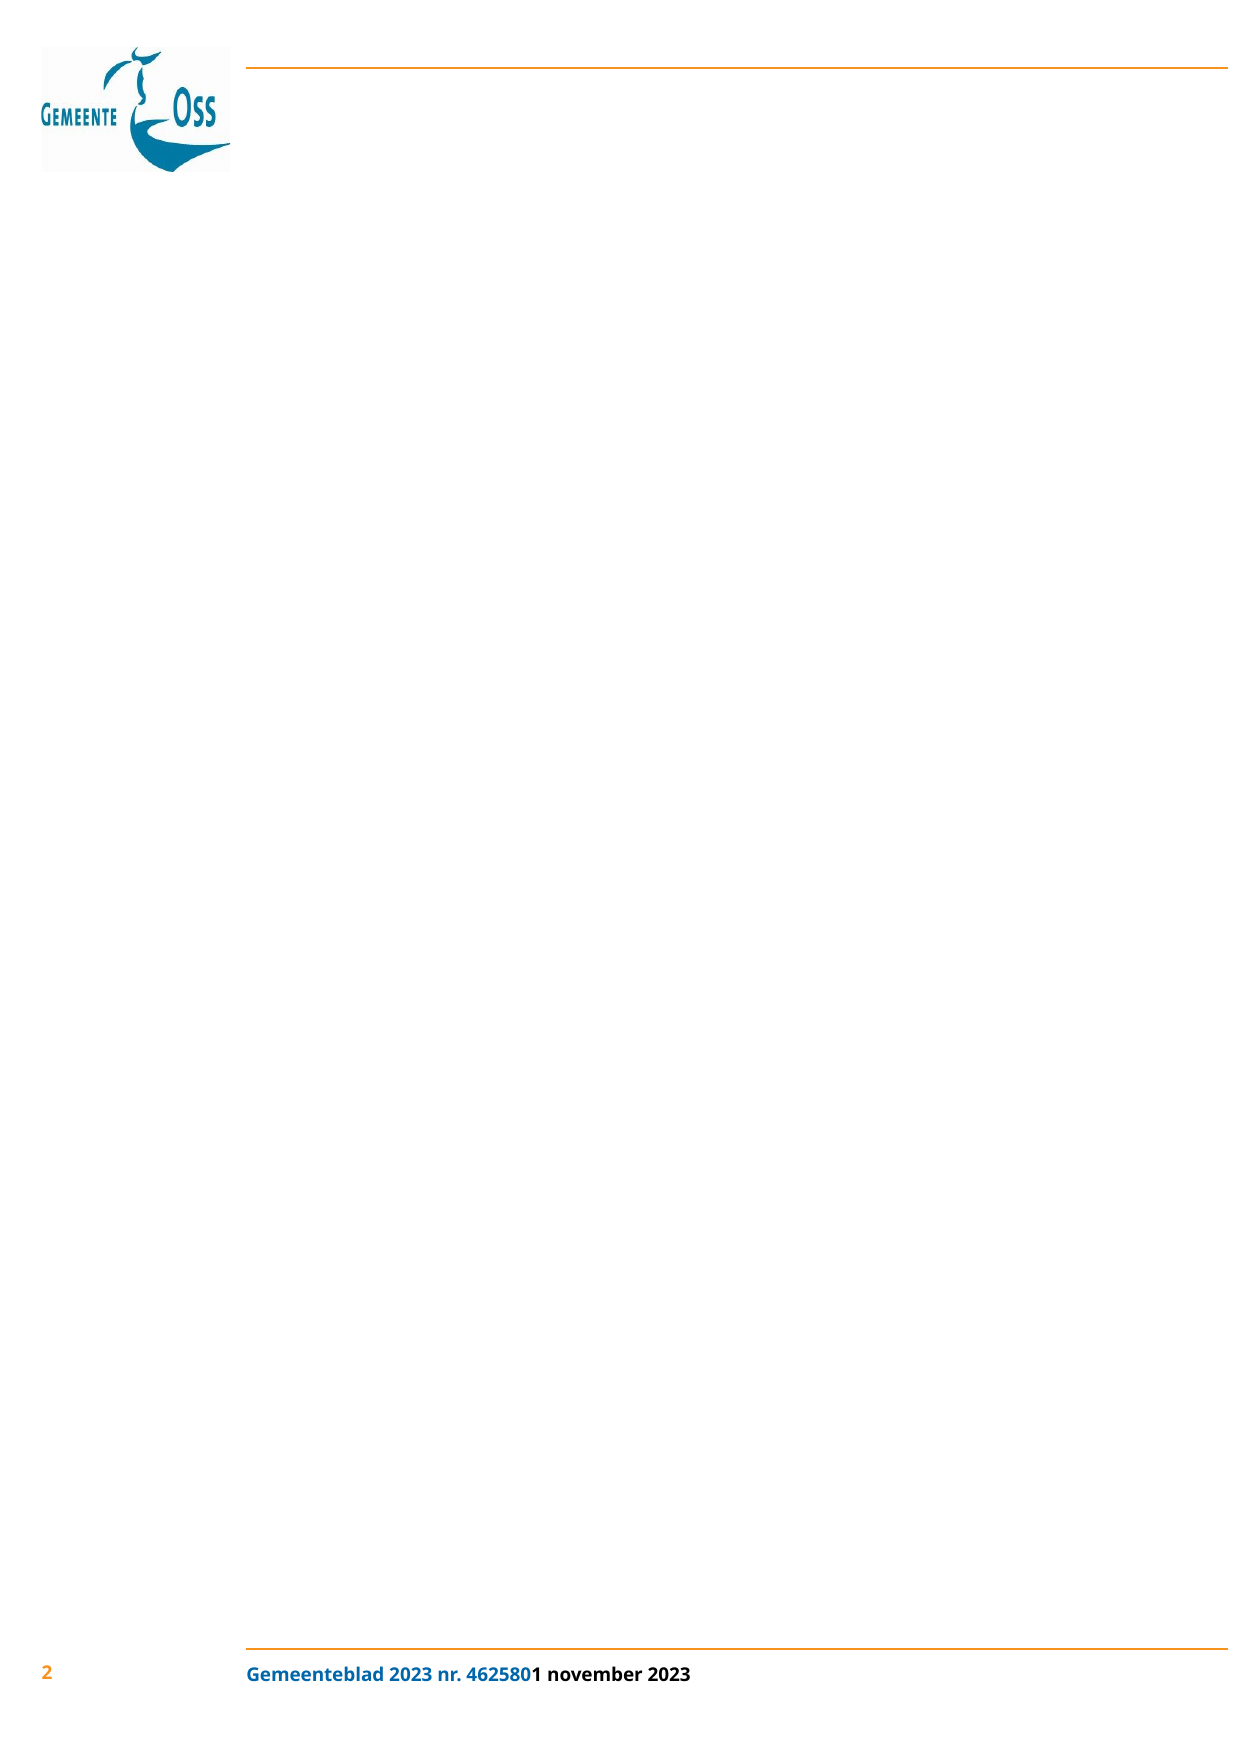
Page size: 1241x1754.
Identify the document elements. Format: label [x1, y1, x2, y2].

picture [41, 47, 231, 172]
